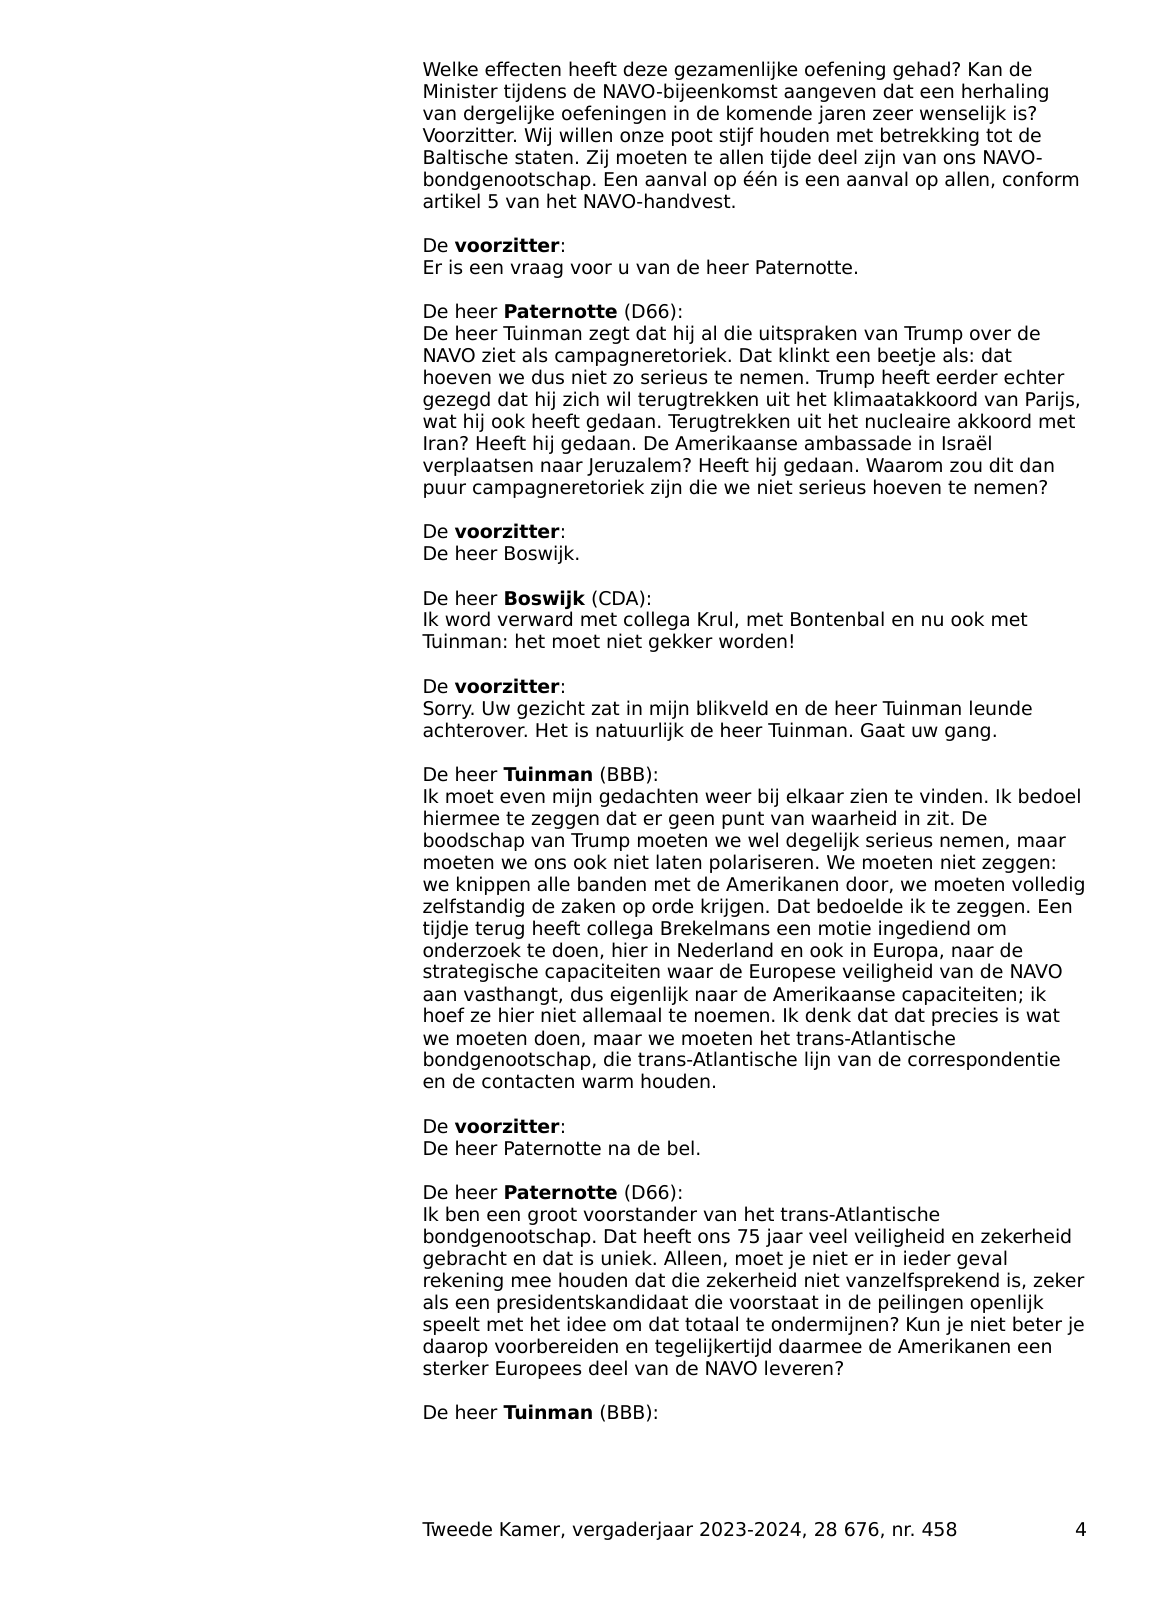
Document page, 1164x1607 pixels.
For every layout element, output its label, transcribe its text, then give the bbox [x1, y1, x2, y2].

text Ik ben een groot voorstander van het trans-Atlantische bondgenootschap. Dat heeft ons 75 jaar veel veiligheid en zekerheid gebracht en dat is uniek. Alleen, moet je niet er in ieder geval rekening mee houden dat die zekerheid niet vanzelfsprekend is, zeker als een presidentskandidaat die voorstaat in de peilingen openlijk speelt met het idee om dat totaal te ondermijnen? Kun je niet beter je daarop voorbereiden en tegelijkertijd daarmee de Amerikanen een sterker Europees deel van de NAVO leveren? [422, 1204, 1087, 1379]
text De heer Tuinman (BBB): [422, 764, 1087, 786]
text Sorry. Uw gezicht zat in mijn blikveld en de heer Tuinman leunde achterover. Het is natuurlijk de heer Tuinman. Gaat uw gang. [422, 697, 1087, 741]
text De voorzitter: [422, 235, 1087, 257]
text De voorzitter: [422, 676, 1087, 697]
text Welke effecten heeft deze gezamenlijke oefening gehad? Kan de Minister tijdens de NAVO-bijeenkomst aangeven dat een herhaling van dergelijke oefeningen in de komende jaren zeer wenselijk is? [422, 59, 1087, 125]
text Voorzitter. Wij willen onze poot stijf houden met betrekking tot de Baltische staten. Zij moeten te allen tijde deel zijn van ons NAVO-bondgenootschap. Een aanval op één is een aanval op allen, conform artikel 5 van het NAVO-handvest. [422, 125, 1087, 213]
text De heer Tuinman zegt dat hij al die uitspraken van Trump over de NAVO ziet als campagneretoriek. Dat klinkt een beetje als: dat hoeven we dus niet zo serieus te nemen. Trump heeft eerder echter gezegd dat hij zich wil terugtrekken uit het klimaatakkoord van Parijs, wat hij ook heeft gedaan. Terugtrekken uit het nucleaire akkoord met Iran? Heeft hij gedaan. De Amerikaanse ambassade in Israël verplaatsen naar Jeruzalem? Heeft hij gedaan. Waarom zou dit dan puur campagneretoriek zijn die we niet serieus hoeven te nemen? [422, 323, 1087, 499]
text De voorzitter: [422, 521, 1087, 543]
text De heer Boswijk. [422, 543, 1087, 565]
text Ik moet even mijn gedachten weer bij elkaar zien te vinden. Ik bedoel hiermee te zeggen dat er geen punt van waarheid in zit. De boodschap van Trump moeten we wel degelijk serieus nemen, maar moeten we ons ook niet laten polariseren. We moeten niet zeggen: we knippen alle banden met de Amerikanen door, we moeten volledig zelfstandig de zaken op orde krijgen. Dat bedoelde ik te zeggen. Een tijdje terug heeft collega Brekelmans een motie ingediend om onderzoek te doen, hier in Nederland en ook in Europa, naar de strategische capaciteiten waar de Europese veiligheid van de NAVO aan vasthangt, dus eigenlijk naar de Amerikaanse capaciteiten; ik hoef ze hier niet allemaal te noemen. Ik denk dat dat precies is wat we moeten doen, maar we moeten het trans-Atlantische bondgenootschap, die trans-Atlantische lijn van de correspondentie en de contacten warm houden. [422, 786, 1087, 1093]
text De heer Tuinman (BBB): [422, 1402, 1087, 1424]
text Er is een vraag voor u van de heer Paternotte. [422, 257, 1087, 279]
text De heer Paternotte (D66): [422, 1182, 1087, 1204]
text De heer Paternotte na de bel. [422, 1137, 1087, 1159]
text Ik word verward met collega Krul, met Bontenbal en nu ook met Tuinman: het moet niet gekker worden! [422, 609, 1087, 653]
text De heer Boswijk (CDA): [422, 587, 1087, 609]
text De heer Paternotte (D66): [422, 301, 1087, 323]
text De voorzitter: [422, 1116, 1087, 1137]
